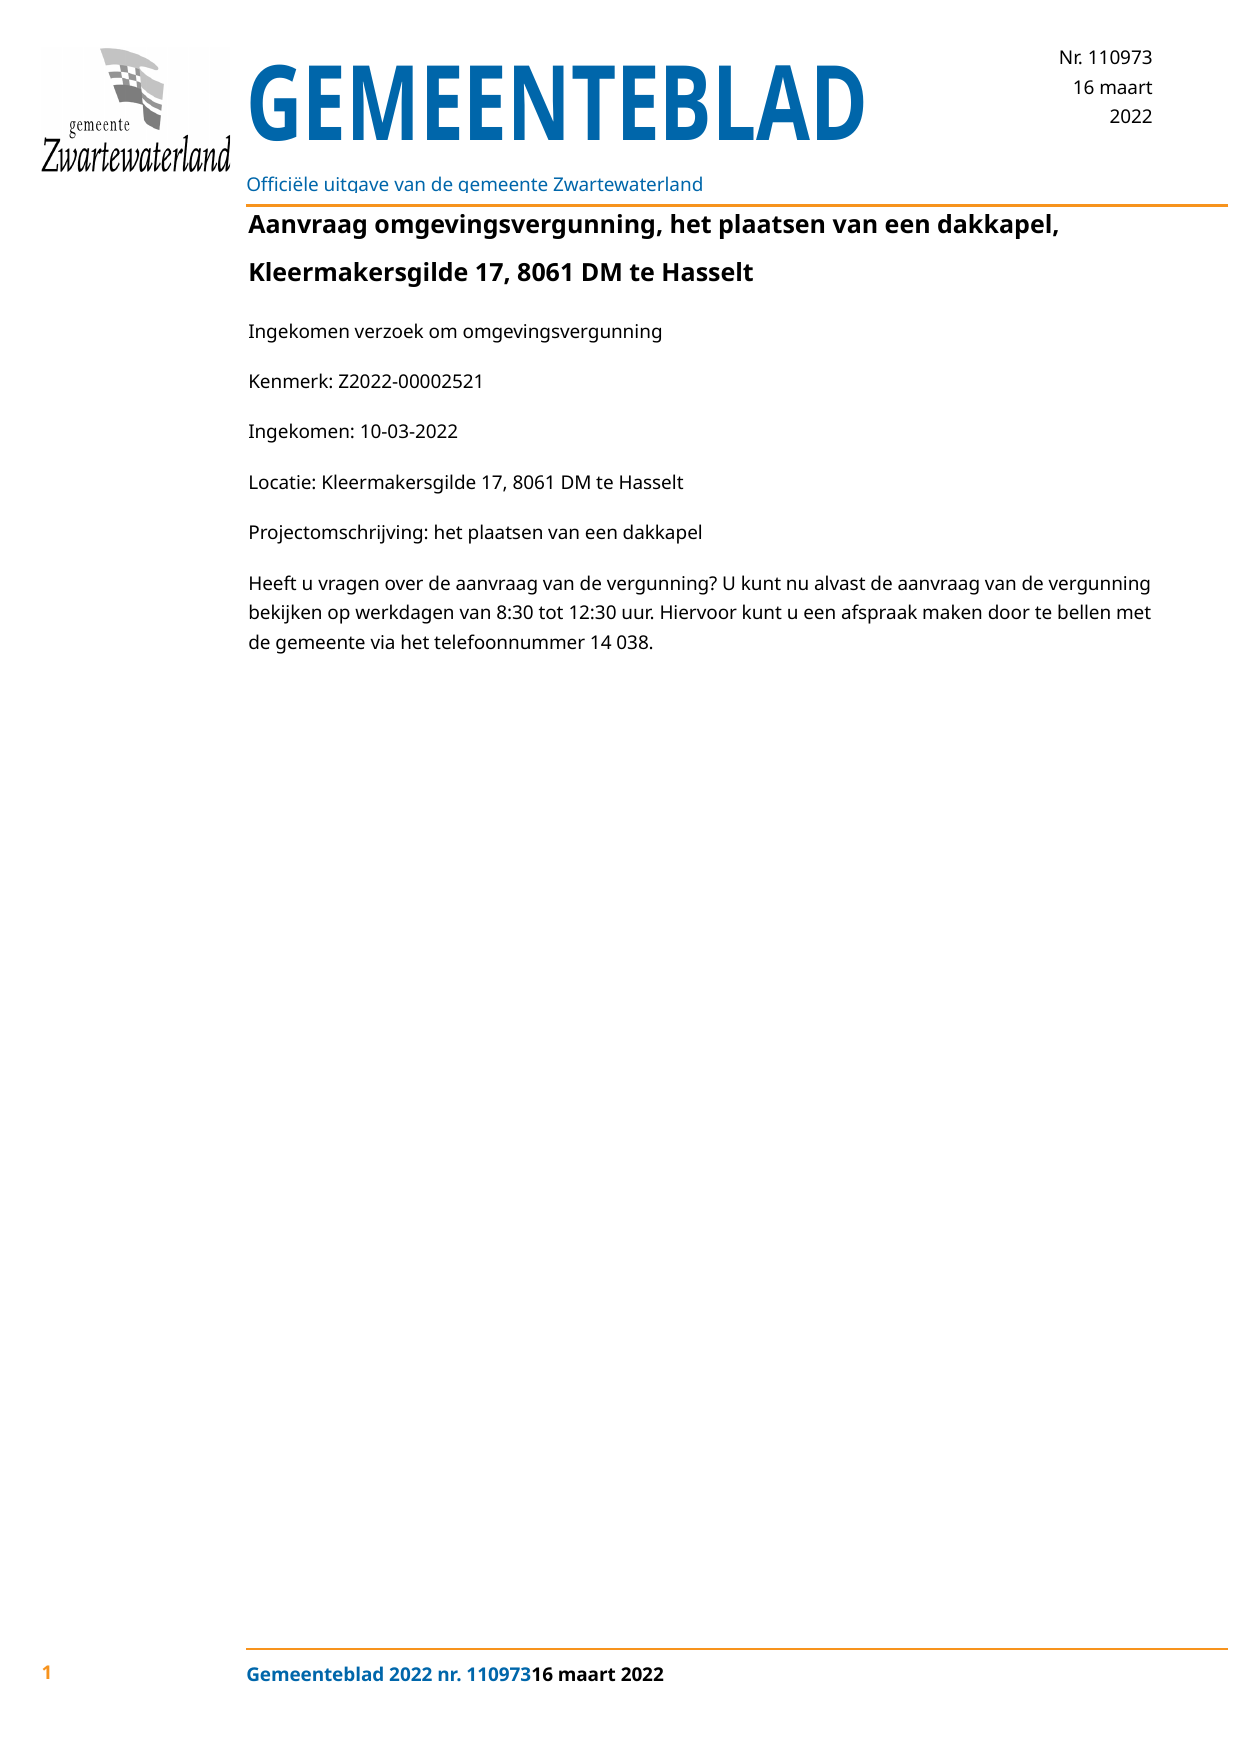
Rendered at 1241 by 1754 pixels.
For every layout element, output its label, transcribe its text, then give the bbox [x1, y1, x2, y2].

text Ingekomen verzoek om omgevingsvergunning [248, 318, 1152, 344]
text Projectomschrijving: het plaatsen van een dakkapel [248, 519, 1152, 545]
text Ingekomen: 10-03-2022 [248, 419, 1152, 444]
text Heeft u vragen over de aanvraag van de vergunning? U kunt nu alvast de aanvraag van de vergunning bekijken op werkdagen van 8:30 tot 12:30 uur. Hiervoor kunt u een afspraak maken door te bellen met de gemeente via het telefoonnummer 14 038. [248, 570, 1152, 655]
picture [41, 47, 231, 172]
text Kenmerk: Z2022-00002521 [248, 368, 1152, 394]
text Locatie: Kleermakersgilde 17, 8061 DM te Hasselt [248, 469, 1152, 495]
text Aanvraag omgevingsvergunning, het plaatsen van een dakkapel, Kleermakersgilde 17, 8061 DM te Hasselt [248, 207, 1152, 288]
